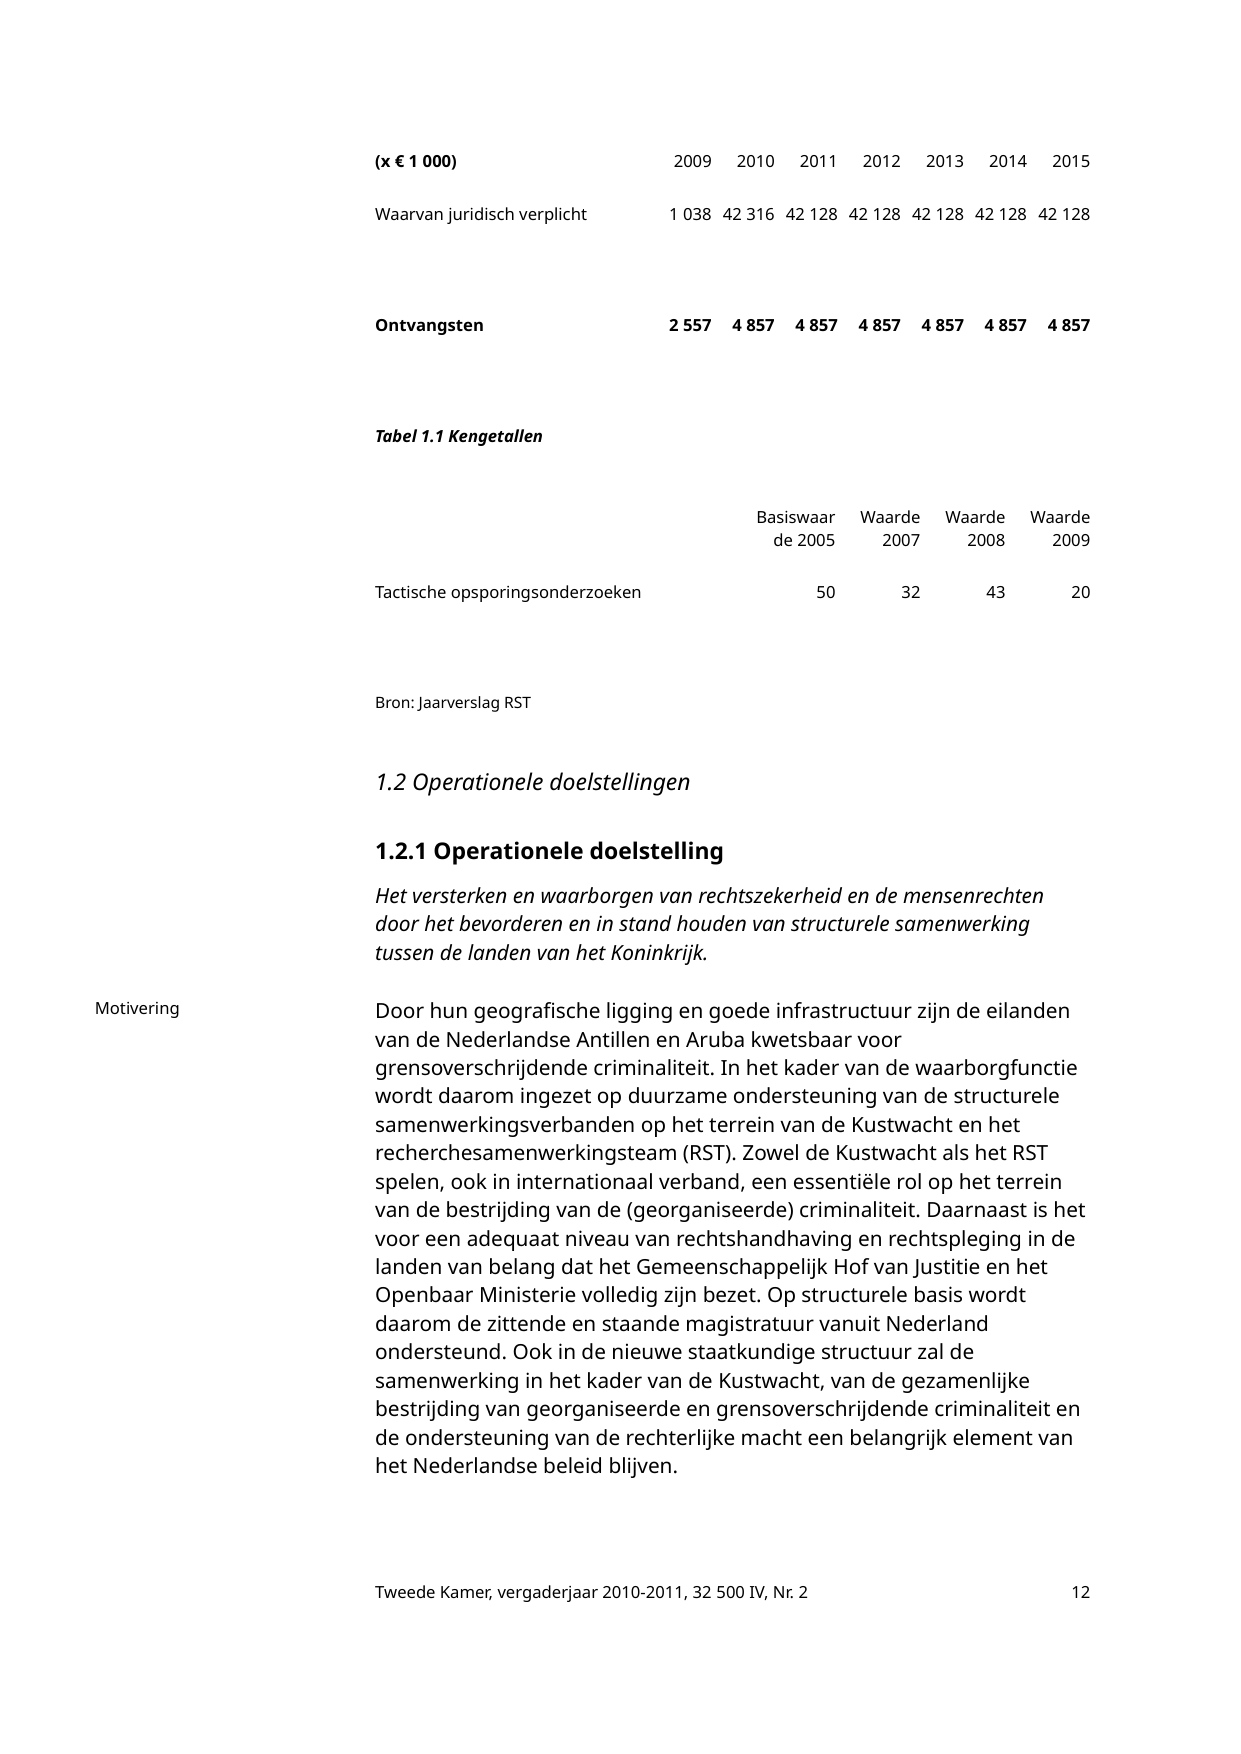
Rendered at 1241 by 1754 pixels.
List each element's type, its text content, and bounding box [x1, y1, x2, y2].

table_cell [964, 255, 1027, 314]
table_cell 43 [920, 581, 1005, 634]
text Motivering [94, 996, 328, 1019]
text Tabel 1.1 Kengetallen [375, 425, 1090, 448]
text Het versterken en waarborgen van rechtszekerheid en de mensenrechten door het bevorderen en in stand houden van structurele samenwerking tussen de landen van het Koninkrijk. [375, 881, 1090, 966]
table_cell 4 857 [711, 314, 774, 367]
table_cell 42 128 [775, 203, 838, 255]
table_header [375, 506, 750, 581]
table_cell 2 557 [648, 314, 711, 367]
table_cell 4 857 [838, 314, 901, 367]
table_cell [1027, 255, 1090, 314]
table_header 2013 [901, 150, 964, 203]
table_cell 42 316 [711, 203, 774, 255]
table_cell [648, 255, 711, 314]
table_header 2009 [648, 150, 711, 203]
table_cell [375, 255, 648, 314]
table_cell 1 038 [648, 203, 711, 255]
table_header Basiswaarde 2005 [750, 506, 835, 581]
table_cell 4 857 [901, 314, 964, 367]
table_cell 32 [835, 581, 920, 634]
table_cell Ontvangsten [375, 314, 648, 367]
table_header 2010 [711, 150, 774, 203]
table_cell [838, 255, 901, 314]
table_header Waarde 2007 [835, 506, 920, 581]
table_cell 20 [1005, 581, 1090, 634]
table_cell [901, 255, 964, 314]
table_cell 4 857 [964, 314, 1027, 367]
table_cell 50 [750, 581, 835, 634]
subtitle 1.2.1 Operationele doelstelling [375, 835, 1090, 866]
text Door hun geografische ligging en goede infrastructuur zijn de eilanden van de Nederlandse Antillen en Aruba kwetsbaar voor grensoverschrijdende criminaliteit. In het kader van de waarborgfunctie wordt daarom ingezet op duurzame ondersteuning van de structurele samenwerkingsverbanden op het terrein van de Kustwacht en het recherchesamenwerkingsteam (RST). Zowel de Kustwacht als het RST spelen, ook in internationaal verband, een essentiële rol op het terrein van de bestrijding van de (georganiseerde) criminaliteit. Daarnaast is het voor een adequaat niveau van rechtshandhaving en rechtspleging in de landen van belang dat het Gemeenschappelijk Hof van Justitie en het Openbaar Ministerie volledig zijn bezet. Op structurele basis wordt daarom de zittende en staande magistratuur vanuit Nederland ondersteund. Ook in de nieuwe staatkundige structuur zal de samenwerking in het kader van de Kustwacht, van de gezamenlijke bestrijding van georganiseerde en grensoverschrijdende criminaliteit en de ondersteuning van de rechterlijke macht een belangrijk element van het Nederlandse beleid blijven. [375, 996, 1090, 1480]
table_cell 4 857 [775, 314, 838, 367]
table_header Waarde 2009 [1005, 506, 1090, 581]
table_cell 42 128 [964, 203, 1027, 255]
table_header 2015 [1027, 150, 1090, 203]
table_cell [711, 255, 774, 314]
table_cell Tactische opsporingsonderzoeken [375, 581, 750, 634]
table_header 2012 [838, 150, 901, 203]
table_header (x € 1 000) [375, 150, 648, 203]
table_cell 42 128 [901, 203, 964, 255]
table_cell 42 128 [838, 203, 901, 255]
table_header 2014 [964, 150, 1027, 203]
table_cell Waarvan juridisch verplicht [375, 203, 648, 255]
table_header 2011 [775, 150, 838, 203]
text Bron: Jaarverslag RST [375, 692, 1090, 713]
subtitle 1.2 Operationele doelstellingen [375, 766, 1090, 797]
table_header Waarde 2008 [920, 506, 1005, 581]
table_cell 42 128 [1027, 203, 1090, 255]
table_cell 4 857 [1027, 314, 1090, 367]
table_cell [775, 255, 838, 314]
